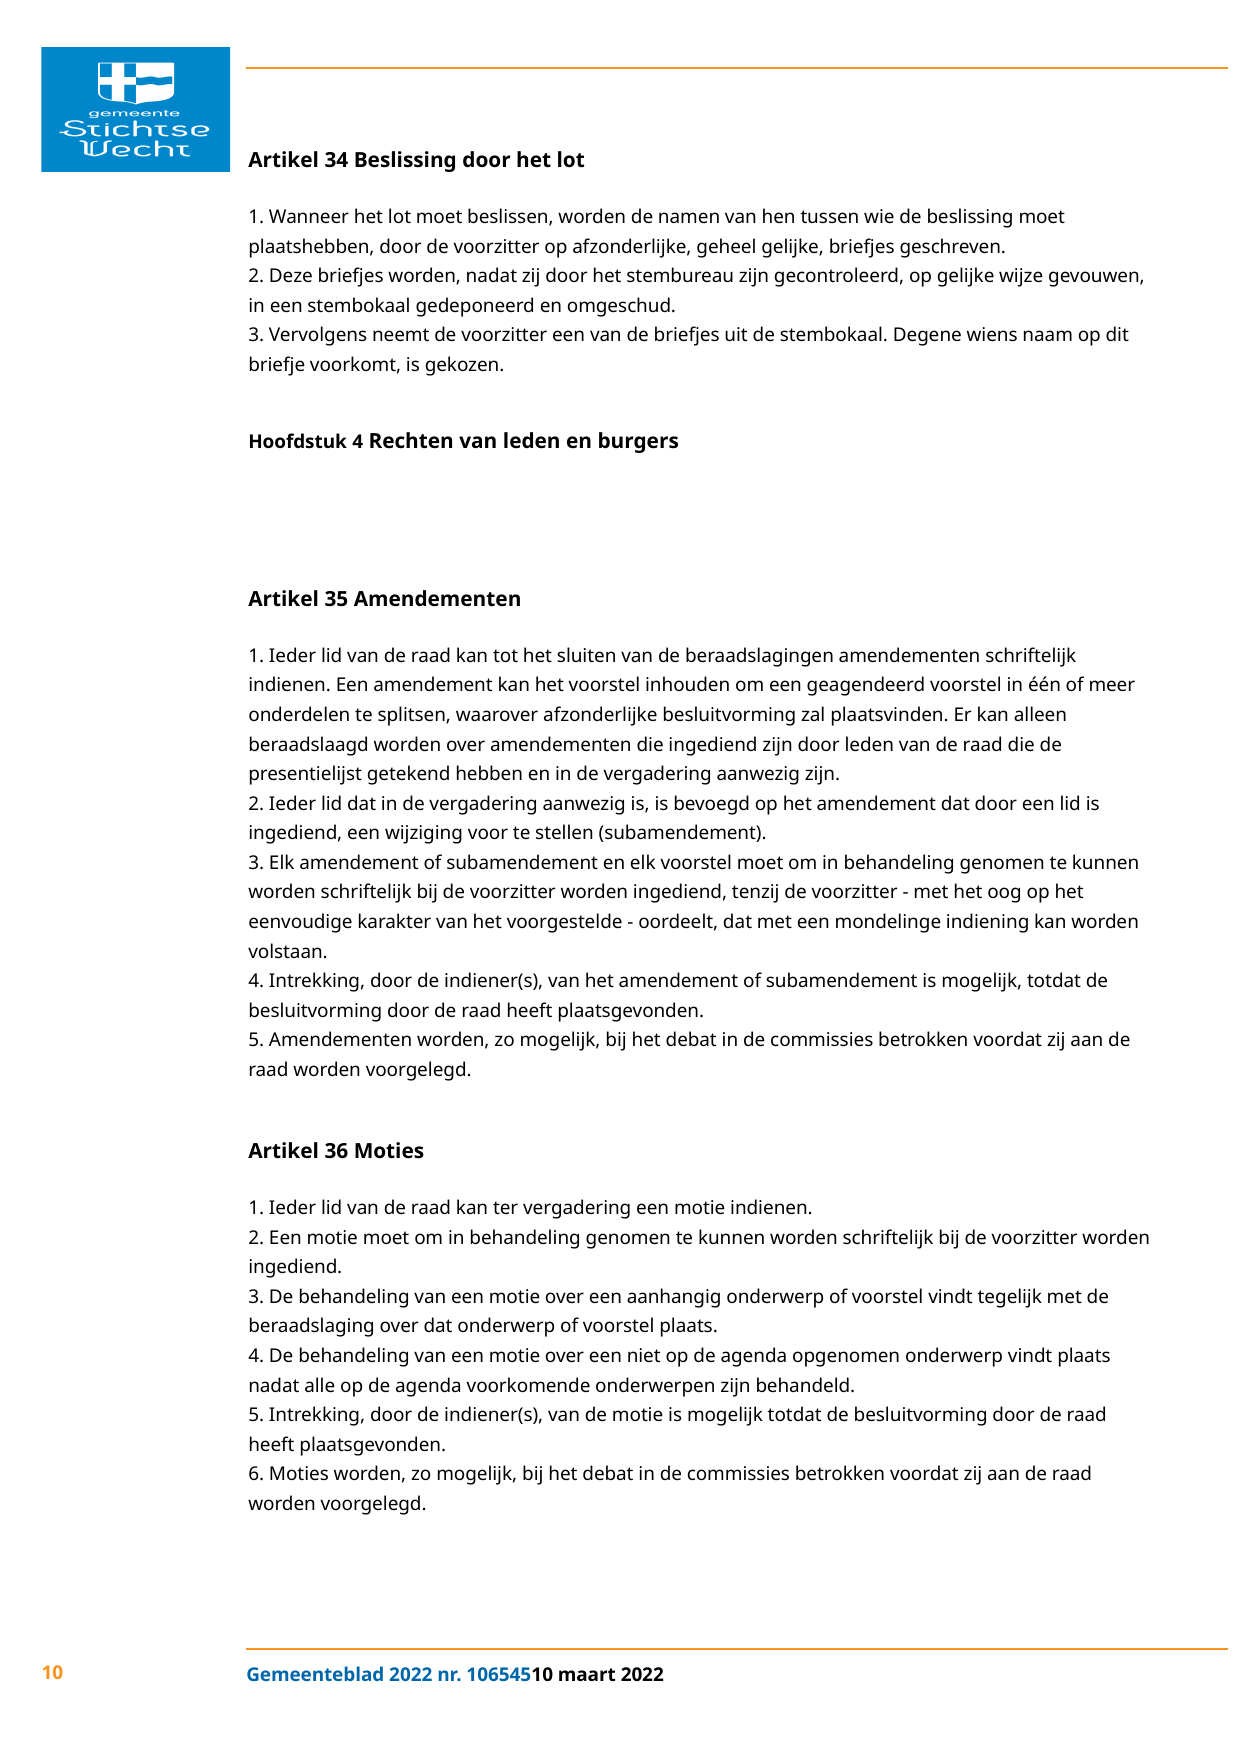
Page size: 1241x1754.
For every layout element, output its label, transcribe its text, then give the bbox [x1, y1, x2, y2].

text 2. Een motie moet om in behandeling genomen te kunnen worden schriftelijk bij de voorzitter worden ingediend. [248, 1224, 1152, 1279]
text 2. Ieder lid dat in de vergadering aanwezig is, is bevoegd op het amendement dat door een lid is ingediend, een wijziging voor te stellen (subamendement). [248, 790, 1152, 845]
picture [99, 63, 135, 101]
text 6. Moties worden, zo mogelijk, bij het debat in de commissies betrokken voordat zij aan de raad worden voorgelegd. [248, 1461, 1152, 1516]
text Artikel 36 Moties [248, 1136, 1152, 1165]
text 5. Intrekking, door de indiener(s), van de motie is mogelijk totdat de besluitvorming door de raad heeft plaatsgevonden. [248, 1401, 1152, 1457]
text 4. Intrekking, door de indiener(s), van het amendement of subamendement is mogelijk, totdat de besluitvorming door de raad heeft plaatsgevonden. [248, 967, 1152, 1023]
text 5. Amendementen worden, zo mogelijk, bij het debat in de commissies betrokken voordat zij aan de raad worden voorgelegd. [248, 1027, 1152, 1082]
text 2. Deze briefjes worden, nadat zij door het stembureau zijn gecontroleerd, op gelijke wijze gevouwen, in een stembokaal gedeponeerd en omgeschud. [248, 262, 1152, 318]
text 3. De behandeling van een motie over een aanhangig onderwerp of voorstel vindt tegelijk met de beraadslaging over dat onderwerp of voorstel plaats. [248, 1283, 1152, 1338]
picture [137, 63, 174, 103]
text 1. Wanneer het lot moet beslissen, worden de namen van hen tussen wie de beslissing moet plaatshebben, door de voorzitter op afzonderlijke, geheel gelijke, briefjes geschreven. [248, 203, 1152, 258]
text 1. Ieder lid van de raad kan ter vergadering een motie indienen. [248, 1194, 1152, 1220]
text Hoofdstuk 4 Rechten van leden en burgers [248, 426, 1152, 455]
text 1. Ieder lid van de raad kan tot het sluiten van de beraadslagingen amendementen schriftelijk indienen. Een amendement kan het voorstel inhouden om een geagendeerd voorstel in één of meer onderdelen te splitsen, waarover afzonderlijke besluitvorming zal plaatsvinden. Er kan alleen beraadslaagd worden over amendementen die ingediend zijn door leden van de raad die de presentielijst getekend hebben en in de vergadering aanwezig zijn. [248, 642, 1152, 786]
text 3. Elk amendement of subamendement en elk voorstel moet om in behandeling genomen te kunnen worden schriftelijk bij de voorzitter worden ingediend, tenzij de voorzitter - met het oog op het eenvoudige karakter van het voorgestelde - oordeelt, dat met een mondelinge indiening kan worden volstaan. [248, 849, 1152, 964]
text Artikel 35 Amendementen [248, 584, 1152, 612]
text 4. De behandeling van een motie over een niet op de agenda opgenomen onderwerp vindt plaats nadat alle op de agenda voorkomende onderwerpen zijn behandeld. [248, 1342, 1152, 1397]
text Artikel 34 Beslissing door het lot [248, 145, 1152, 174]
text 3. Vervolgens neemt de voorzitter een van de briefjes uit de stembokaal. Degene wiens naam op dit briefje voorkomt, is gekozen. [248, 322, 1152, 377]
